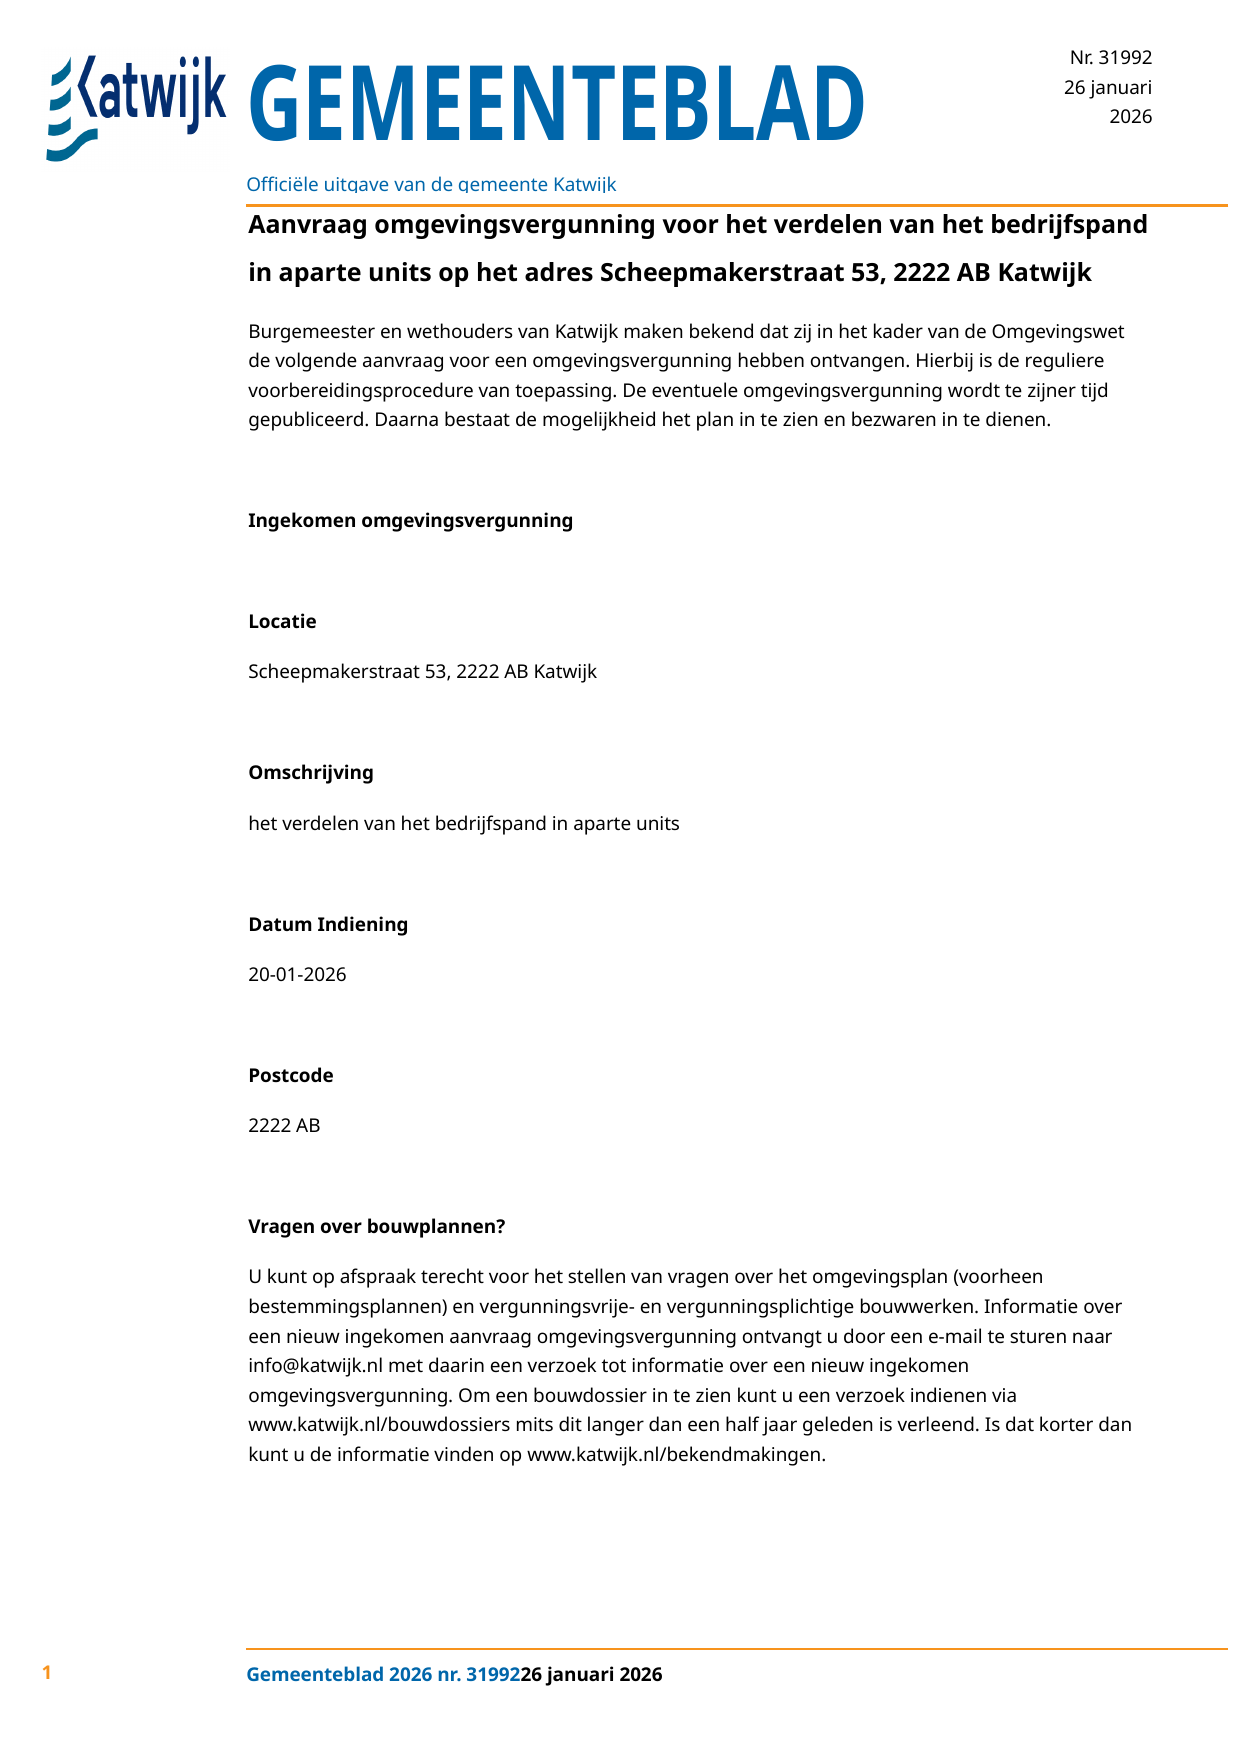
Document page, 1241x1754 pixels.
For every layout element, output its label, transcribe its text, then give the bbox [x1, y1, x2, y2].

text 2222 AB [248, 1112, 1152, 1138]
text Locatie [248, 608, 1152, 634]
text 20-01-2026 [248, 961, 1152, 987]
text Postcode [248, 1062, 1152, 1088]
picture [41, 47, 231, 172]
text Omschrijving [248, 759, 1152, 785]
text U kunt op afspraak terecht voor het stellen van vragen over het omgevingsplan (voorheen bestemmingsplannen) en vergunningsvrije- en vergunningsplichtige bouwwerken. Informatie over een nieuw ingekomen aanvraag omgevingsvergunning ontvangt u door een e-mail te sturen naar info@katwijk.nl met daarin een verzoek tot informatie over een nieuw ingekomen omgevingsvergunning. Om een bouwdossier in te zien kunt u een verzoek indienen via www.katwijk.nl/bouwdossiers mits dit langer dan een half jaar geleden is verleend. Is dat korter dan kunt u de informatie vinden op www.katwijk.nl/bekendmakingen. [248, 1264, 1152, 1467]
text Vragen over bouwplannen? [248, 1213, 1152, 1239]
text Ingekomen omgevingsvergunning [248, 507, 1152, 533]
text Scheepmakerstraat 53, 2222 AB Katwijk [248, 659, 1152, 684]
text Datum Indiening [248, 911, 1152, 937]
text Burgemeester en wethouders van Katwijk maken bekend dat zij in het kader van de Omgevingswet de volgende aanvraag voor een omgevingsvergunning hebben ontvangen. Hierbij is de reguliere voorbereidingsprocedure van toepassing. De eventuele omgevingsvergunning wordt te zijner tijd gepubliceerd. Daarna bestaat de mogelijkheid het plan in te zien en bezwaren in te dienen. [248, 318, 1152, 432]
text Aanvraag omgevingsvergunning voor het verdelen van het bedrijfspand in aparte units op het adres Scheepmakerstraat 53, 2222 AB Katwijk [248, 207, 1152, 288]
text het verdelen van het bedrijfspand in aparte units [248, 810, 1152, 836]
